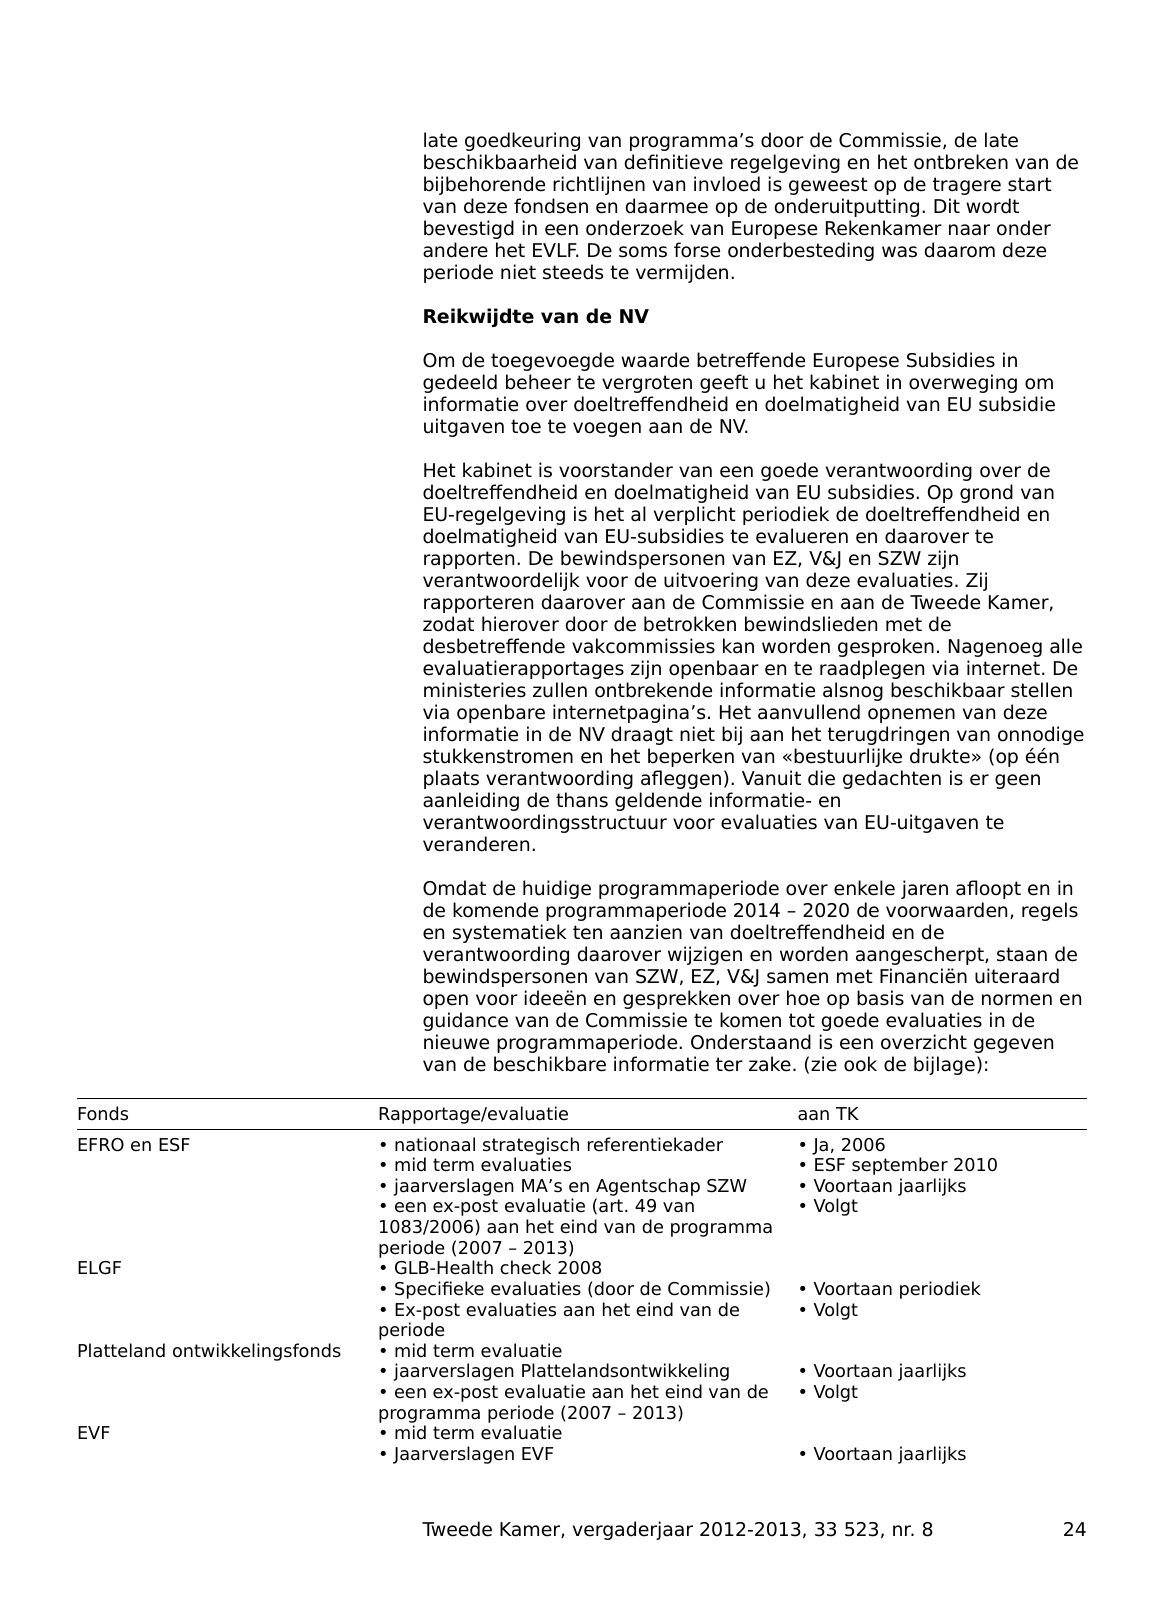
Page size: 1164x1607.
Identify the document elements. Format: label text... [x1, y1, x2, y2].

table_cell • mid term evaluatie [372, 1341, 791, 1361]
table_cell [77, 1279, 372, 1299]
table_cell • Jaarverslagen EVF [372, 1444, 791, 1464]
table_cell ELGF [77, 1258, 372, 1279]
table_header aan TK [791, 1099, 1087, 1129]
table_cell • jaarverslagen Plattelandsontwikkeling [372, 1361, 791, 1382]
table_cell • GLB-Health check 2008 [372, 1258, 791, 1279]
table_cell • een ex-post evaluatie aan het eind van de programma periode (2007 – 2013) [372, 1382, 791, 1423]
table_cell EFRO en ESF [77, 1130, 372, 1258]
table_cell Platteland ontwikkelingsfonds [77, 1341, 372, 1361]
table_cell • Ex-post evaluaties aan het eind van de periode [372, 1300, 791, 1341]
table_cell • mid term evaluatie [372, 1423, 791, 1444]
text Het kabinet is voorstander van een goede verantwoording over de doeltreffendheid en doelmatigheid van EU subsidies. Op grond van EU-regelgeving is het al verplicht periodiek de doeltreffendheid en doelmatigheid van EU-subsidies te evalueren en daarover te rapporten. De bewindspersonen van EZ, V&J en SZW zijn verantwoordelijk voor de uitvoering van deze evaluaties. Zij rapporteren daarover aan de Commissie en aan de Tweede Kamer, zodat hierover door de betrokken bewindslieden met de desbetreffende vakcommissies kan worden gesproken. Nagenoeg alle evaluatierapportages zijn openbaar en te raadplegen via internet. De ministeries zullen ontbrekende informatie alsnog beschikbaar stellen via openbare internetpagina’s. Het aanvullend opnemen van deze informatie in de NV draagt niet bij aan het terugdringen van onnodige stukkenstromen en het beperken van «bestuurlijke drukte» (op één plaats verantwoording afleggen). Vanuit die gedachten is er geen aanleiding de thans geldende informatie- en verantwoordingsstructuur voor evaluaties van EU-uitgaven te veranderen. [422, 460, 1087, 856]
text Omdat de huidige programmaperiode over enkele jaren afloopt en in de komende programmaperiode 2014 – 2020 de voorwaarden, regels en systematiek ten aanzien van doeltreffendheid en de verantwoording daarover wijzigen en worden aangescherpt, staan de bewindspersonen van SZW, EZ, V&J samen met Financiën uiteraard open voor ideeën en gesprekken over hoe op basis van de normen en guidance van de Commissie te komen tot goede evaluaties in de nieuwe programmaperiode. Onderstaand is een overzicht gegeven van de beschikbare informatie ter zake. (zie ook de bijlage): [422, 878, 1087, 1076]
table_cell • Voortaan jaarlijks [791, 1444, 1087, 1464]
table_cell [77, 1300, 372, 1341]
table_cell • Voortaan periodiek [791, 1279, 1087, 1299]
table_cell • Specifieke evaluaties (door de Commissie) [372, 1279, 791, 1299]
table_cell [77, 1382, 372, 1423]
table_cell [791, 1341, 1087, 1361]
text Om de toegevoegde waarde betreffende Europese Subsidies in gedeeld beheer te vergroten geeft u het kabinet in overweging om informatie over doeltreffendheid en doelmatigheid van EU subsidie uitgaven toe te voegen aan de NV. [422, 350, 1087, 438]
text late goedkeuring van programma’s door de Commissie, de late beschikbaarheid van definitieve regelgeving en het ontbreken van de bijbehorende richtlijnen van invloed is geweest op de tragere start van deze fondsen en daarmee op de onderuitputting. Dit wordt bevestigd in een onderzoek van Europese Rekenkamer naar onder andere het EVLF. De soms forse onderbesteding was daarom deze periode niet steeds te vermijden. [422, 130, 1087, 284]
table_cell EVF [77, 1423, 372, 1444]
table_cell • Volgt [791, 1300, 1087, 1341]
subtitle Reikwijdte van de NV [422, 306, 1087, 328]
table_cell • Volgt [791, 1382, 1087, 1423]
table_header Fonds [77, 1099, 372, 1129]
table_cell [77, 1361, 372, 1382]
table_cell [791, 1423, 1087, 1444]
table_cell [791, 1258, 1087, 1279]
table_cell • Voortaan jaarlijks [791, 1361, 1087, 1382]
table_cell • nationaal strategisch referentiekader • mid term evaluaties • jaarverslagen MA’s en Agentschap SZW • een ex-post evaluatie (art. 49 van 1083/2006) aan het eind van de programma periode (2007 – 2013) [372, 1130, 791, 1258]
table_cell [77, 1444, 372, 1464]
table_header Rapportage/evaluatie [372, 1099, 791, 1129]
table_cell • Ja, 2006 • ESF september 2010 • Voortaan jaarlijks • Volgt [791, 1130, 1087, 1258]
